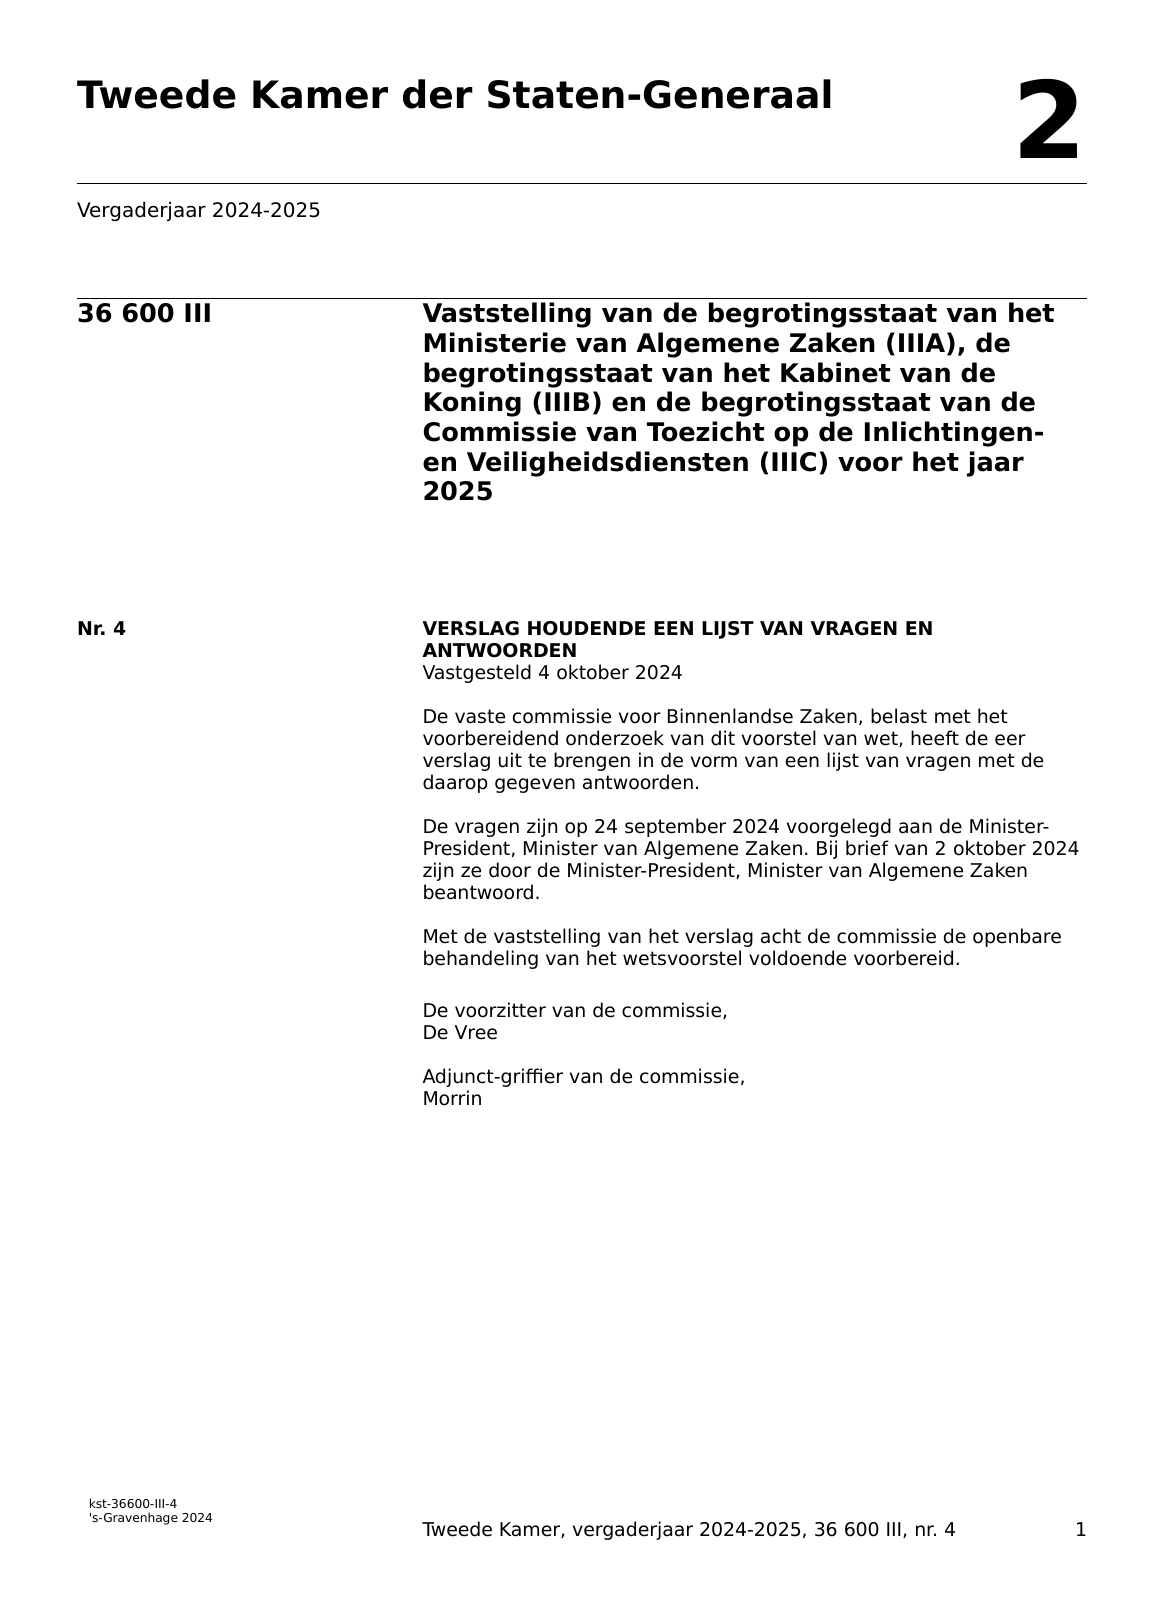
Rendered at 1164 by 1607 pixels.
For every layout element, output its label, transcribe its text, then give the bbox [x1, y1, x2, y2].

text De vaste commissie voor Binnenlandse Zaken, belast met het voorbereidend onderzoek van dit voorstel van wet, heeft de eer verslag uit te brengen in de vorm van een lijst van vragen met de daarop gegeven antwoorden. [422, 706, 1087, 794]
text De voorzitter van de commissie, De Vree [422, 1000, 1087, 1044]
subtitle Nr. 4 VERSLAG HOUDENDE EEN LIJST VAN VRAGEN EN ANTWOORDEN [77, 618, 1087, 662]
table_cell Vergaderjaar 2024-2025 [77, 184, 1087, 298]
text Vastgesteld 4 oktober 2024 [422, 662, 1087, 684]
table_header Tweede Kamer der Staten-Generaal [77, 59, 886, 183]
text kst-36600-III-4 [88, 1497, 323, 1511]
table_header 2 [886, 59, 1087, 183]
text Adjunct-griffier van de commissie, Morrin [422, 1066, 1087, 1110]
text De vragen zijn op 24 september 2024 voorgelegd aan de Minister-President, Minister van Algemene Zaken. Bij brief van 2 oktober 2024 zijn ze door de Minister-President, Minister van Algemene Zaken beantwoord. [422, 816, 1087, 904]
subtitle 36 600 III Vaststelling van de begrotingsstaat van het Ministerie van Algemene Zaken (IIIA), de begrotingsstaat van het Kabinet van de Koning (IIIB) en de begrotingsstaat van de Commissie van Toezicht op de Inlichtingen- en Veiligheidsdiensten (IIIC) voor het jaar 2025 [77, 299, 1087, 507]
text 's-Gravenhage 2024 [88, 1511, 323, 1525]
text Met de vaststelling van het verslag acht de commissie de openbare behandeling van het wetsvoorstel voldoende voorbereid. [422, 926, 1087, 970]
